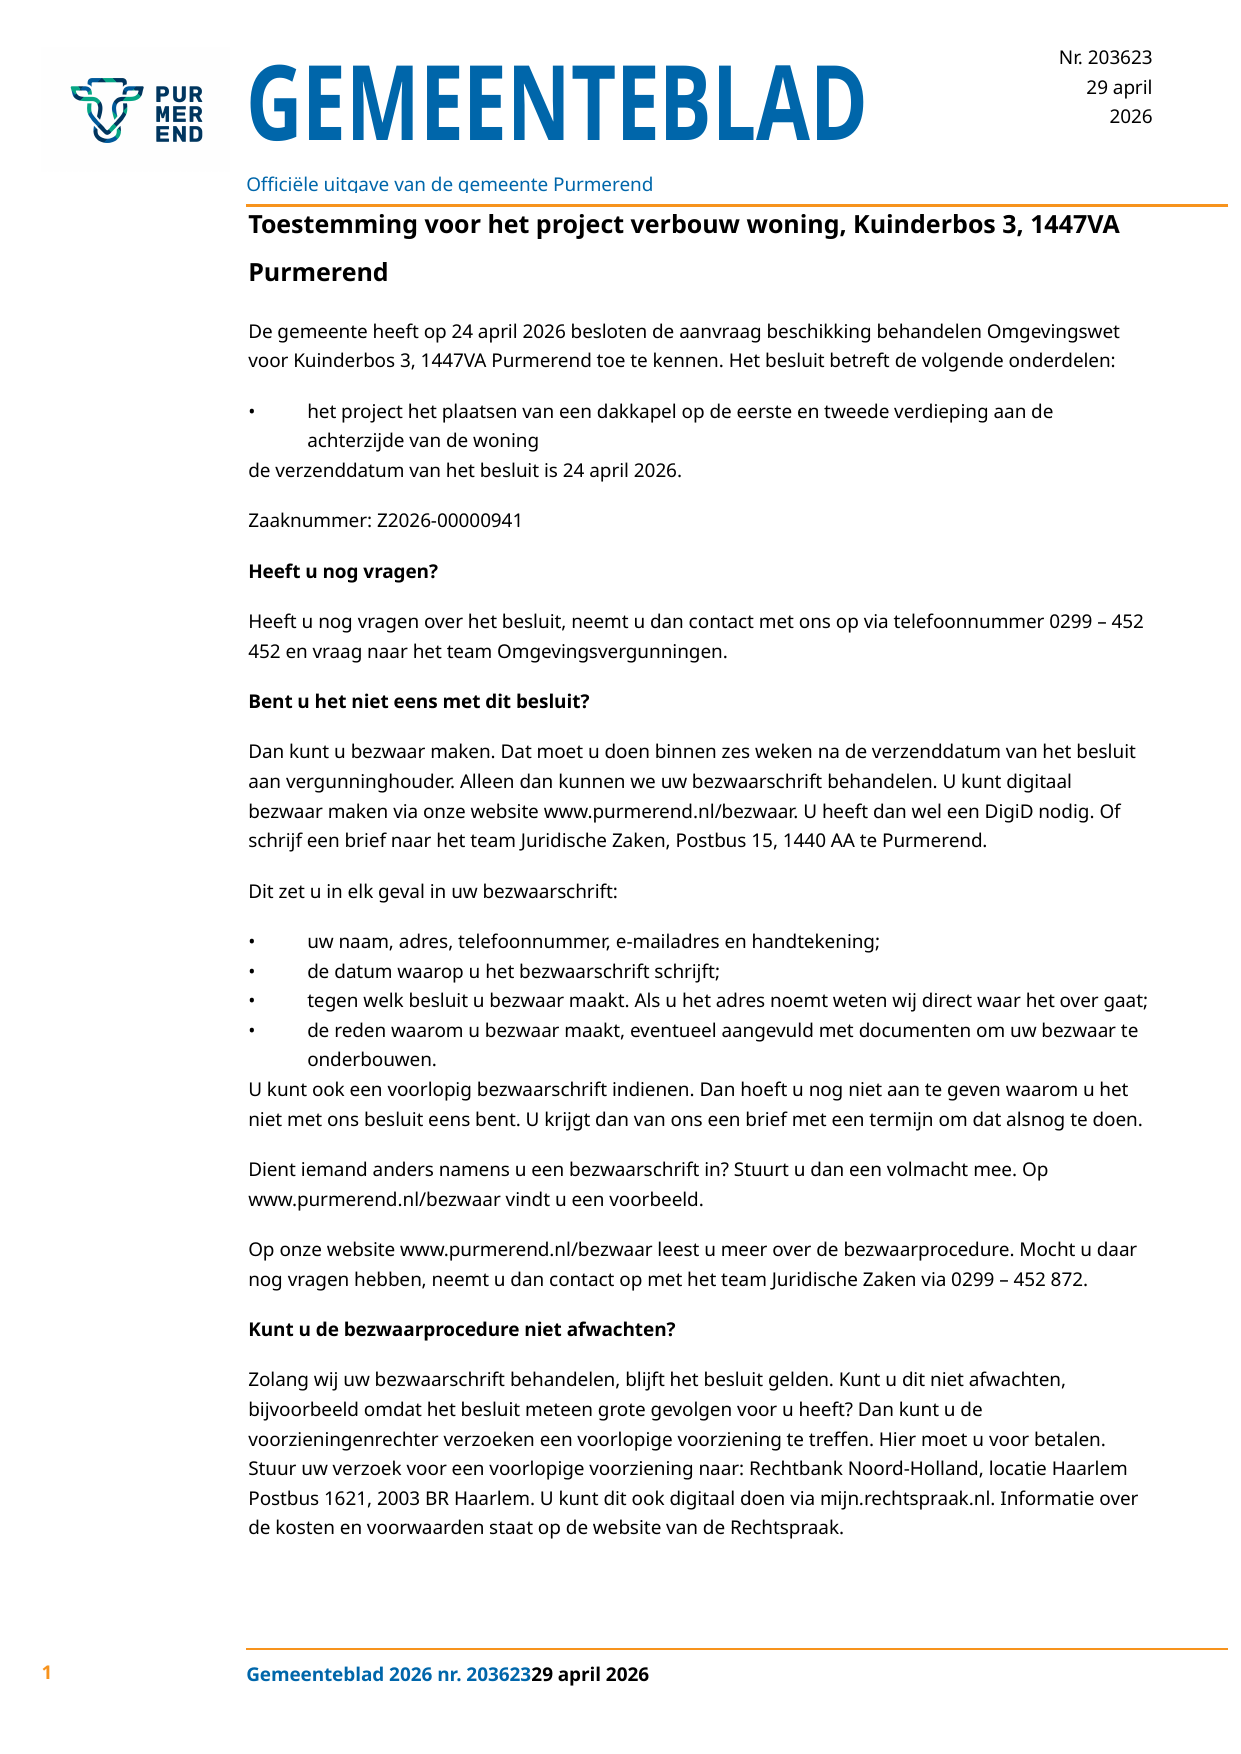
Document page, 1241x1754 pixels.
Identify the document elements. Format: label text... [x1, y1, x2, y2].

text de verzenddatum van het besluit is 24 april 2026. [248, 457, 1152, 483]
list de reden waarom u bezwaar maakt, eventueel aangevuld met documenten om uw bezwaar te onderbouwen. [248, 1017, 1152, 1072]
text Dan kunt u bezwaar maken. Dat moet u doen binnen zes weken na de verzenddatum van het besluit aan vergunninghouder. Alleen dan kunnen we uw bezwaarschrift behandelen. U kunt digitaal bezwaar maken via onze website www.purmerend.nl/bezwaar. U heeft dan wel een DigiD nodig. Of schrijf een brief naar het team Juridische Zaken, Postbus 15, 1440 AA te Purmerend. [248, 739, 1152, 853]
list uw naam, adres, telefoonnummer, e-mailadres en handtekening; [248, 928, 1152, 954]
picture [41, 47, 231, 172]
text Dient iemand anders namens u een bezwaarschrift in? Stuurt u dan een volmacht mee. Op www.purmerend.nl/bezwaar vindt u een voorbeeld. [248, 1156, 1152, 1212]
text De gemeente heeft op 24 april 2026 besloten de aanvraag beschikking behandelen Omgevingswet voor Kuinderbos 3, 1447VA Purmerend toe te kennen. Het besluit betreft de volgende onderdelen: [248, 318, 1152, 373]
text Zolang wij uw bezwaarschrift behandelen, blijft het besluit gelden. Kunt u dit niet afwachten, bijvoorbeeld omdat het besluit meteen grote gevolgen voor u heeft? Dan kunt u de voorzieningenrechter verzoeken een voorlopige voorziening te treffen. Hier moet u voor betalen. Stuur uw verzoek voor een voorlopige voorziening naar: Rechtbank Noord-Holland, locatie Haarlem Postbus 1621, 2003 BR Haarlem. U kunt dit ook digitaal doen via mijn.rechtspraak.nl. Informatie over de kosten en voorwaarden staat op de website van de Rechtspraak. [248, 1367, 1152, 1540]
text Kunt u de bezwaarprocedure niet afwachten? [248, 1316, 1152, 1342]
list tegen welk besluit u bezwaar maakt. Als u het adres noemt weten wij direct waar het over gaat; [248, 987, 1152, 1013]
list het project het plaatsen van een dakkapel op de eerste en tweede verdieping aan de achterzijde van de woning [248, 398, 1152, 453]
text U kunt ook een voorlopig bezwaarschrift indienen. Dan hoeft u nog niet aan te geven waarom u het niet met ons besluit eens bent. U krijgt dan van ons een brief met een termijn om dat alsnog te doen. [248, 1076, 1152, 1132]
text Bent u het niet eens met dit besluit? [248, 688, 1152, 714]
text Dit zet u in elk geval in uw bezwaarschrift: [248, 878, 1152, 904]
text Heeft u nog vragen over het besluit, neemt u dan contact met ons op via telefoonnummer 0299 – 452 452 en vraag naar het team Omgevingsvergunningen. [248, 608, 1152, 664]
text Op onze website www.purmerend.nl/bezwaar leest u meer over de bezwaarprocedure. Mocht u daar nog vragen hebben, neemt u dan contact op met het team Juridische Zaken via 0299 – 452 872. [248, 1236, 1152, 1292]
text Toestemming voor het project verbouw woning, Kuinderbos 3, 1447VA Purmerend [248, 207, 1152, 288]
text Zaaknummer: Z2026-00000941 [248, 507, 1152, 533]
list de datum waarop u het bezwaarschrift schrijft; [248, 958, 1152, 984]
text Heeft u nog vragen? [248, 558, 1152, 584]
